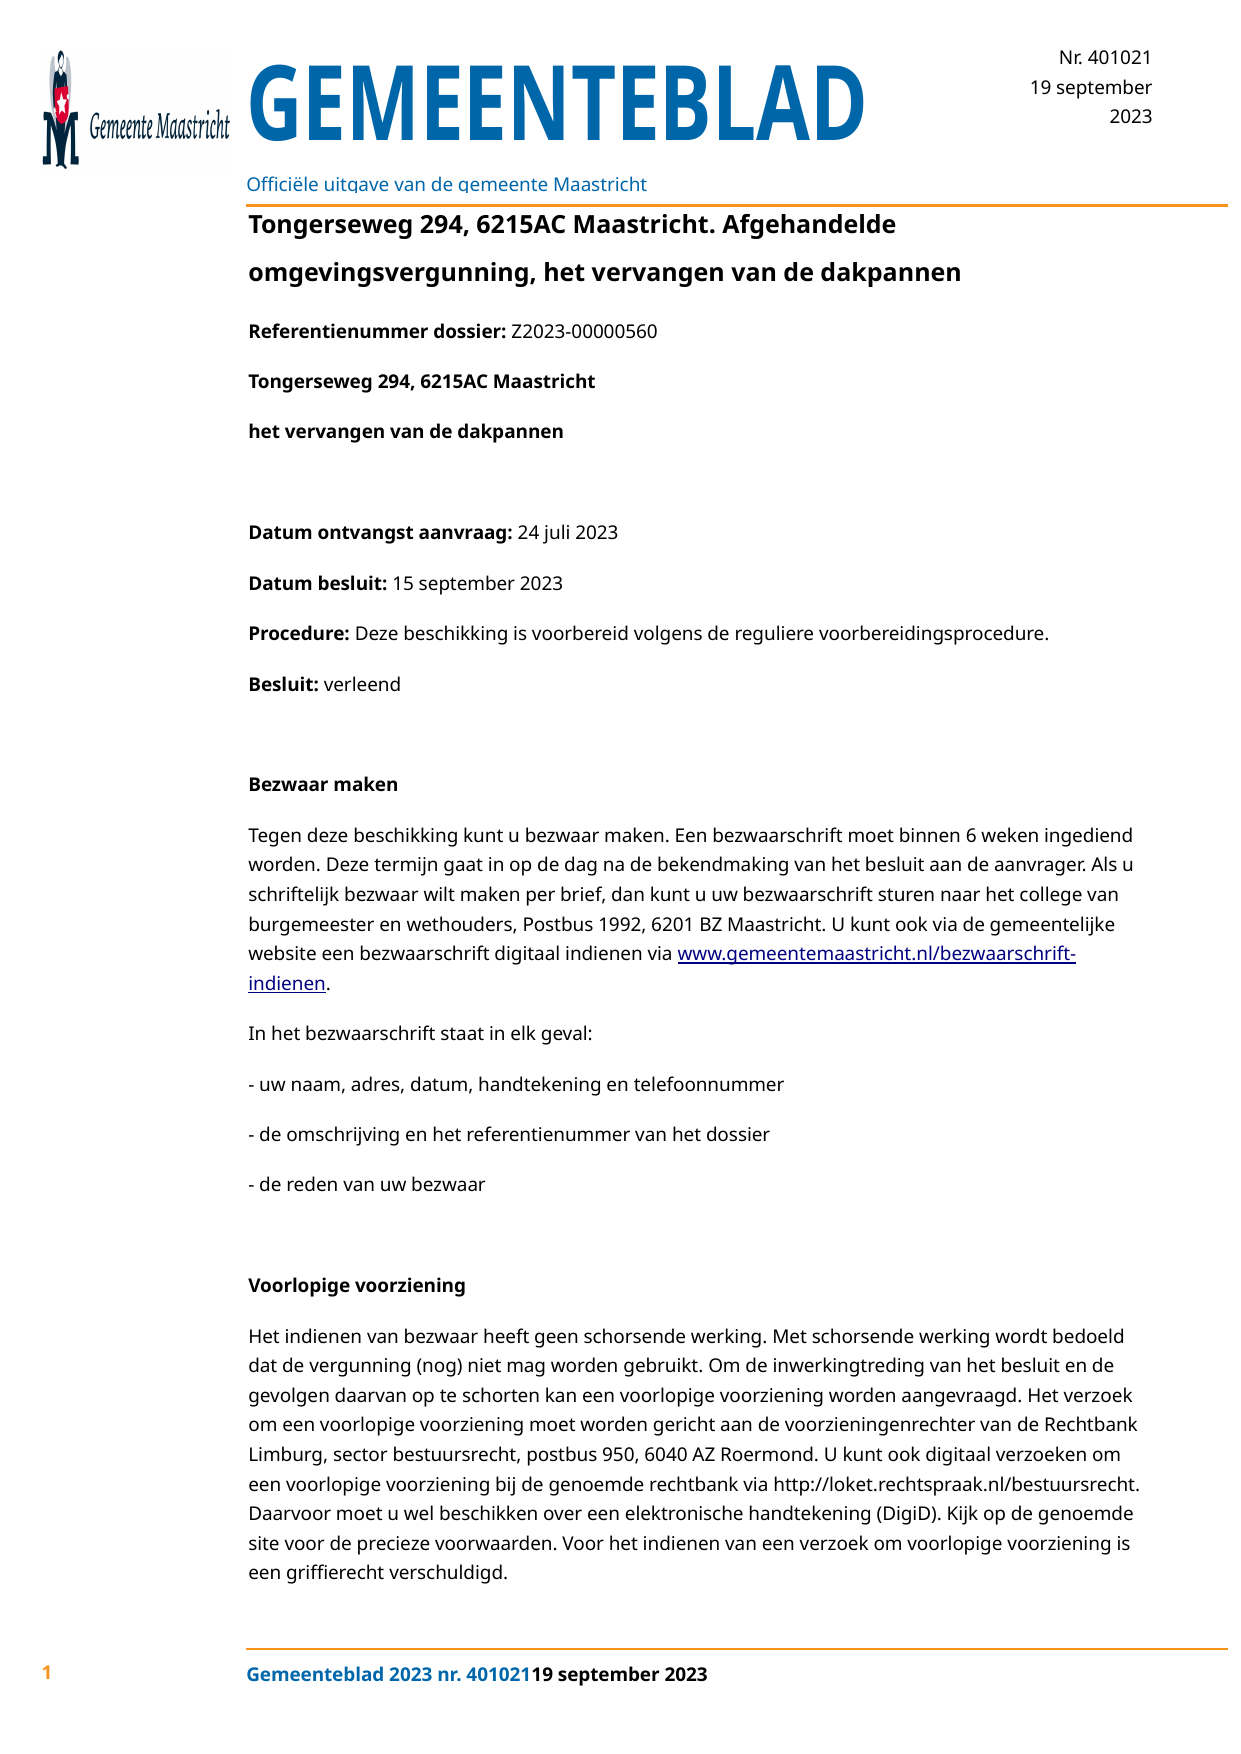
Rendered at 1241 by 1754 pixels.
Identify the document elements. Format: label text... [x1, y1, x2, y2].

text Bezwaar maken [248, 772, 1152, 797]
picture [41, 47, 231, 172]
text Voorlopige voorziening [248, 1272, 1152, 1298]
text Besluit: verleend [248, 671, 1152, 697]
text Tongerseweg 294, 6215AC Maastricht. Afgehandelde omgevingsvergunning, het vervangen van de dakpannen [248, 207, 1152, 288]
text Referentienummer dossier: Z2023-00000560 [248, 318, 1152, 344]
text In het bezwaarschrift staat in elk geval: [248, 1020, 1152, 1046]
text Datum ontvangst aanvraag: 24 juli 2023 [248, 519, 1152, 545]
text Het indienen van bezwaar heeft geen schorsende werking. Met schorsende werking wordt bedoeld dat de vergunning (nog) niet mag worden gebruikt. Om de inwerkingtreding van het besluit en de gevolgen daarvan op te schorten kan een voorlopige voorziening worden aangevraagd. Het verzoek om een voorlopige voorziening moet worden gericht aan de voorzieningenrechter van de Rechtbank Limburg, sector bestuursrecht, postbus 950, 6040 AZ Roermond. U kunt ook digitaal verzoeken om een voorlopige voorziening bij de genoemde rechtbank via http://loket.rechtspraak.nl/bestuursrecht. Daarvoor moet u wel beschikken over een elektronische handtekening (DigiD). Kijk op de genoemde site voor de precieze voorwaarden. Voor het indienen van een verzoek om voorlopige voorziening is een griffierecht verschuldigd. [248, 1323, 1152, 1585]
text Tongerseweg 294, 6215AC Maastricht [248, 368, 1152, 394]
text Datum besluit: 15 september 2023 [248, 570, 1152, 596]
text Procedure: Deze beschikking is voorbereid volgens de reguliere voorbereidingsprocedure. [248, 620, 1152, 646]
text - de omschrijving en het referentienummer van het dossier [248, 1121, 1152, 1147]
text - de reden van uw bezwaar [248, 1172, 1152, 1197]
text het vervangen van de dakpannen [248, 419, 1152, 444]
text Tegen deze beschikking kunt u bezwaar maken. Een bezwaarschrift moet binnen 6 weken ingediend worden. Deze termijn gaat in op de dag na de bekendmaking van het besluit aan de aanvrager. Als u schriftelijk bezwaar wilt maken per brief, dan kunt u uw bezwaarschrift sturen naar het college van burgemeester en wethouders, Postbus 1992, 6201 BZ Maastricht. U kunt ook via de gemeentelijke website een bezwaarschrift digitaal indienen via www.gemeentemaastricht.nl/bezwaarschrift-indienen. [248, 822, 1152, 996]
text - uw naam, adres, datum, handtekening en telefoonnummer [248, 1071, 1152, 1097]
